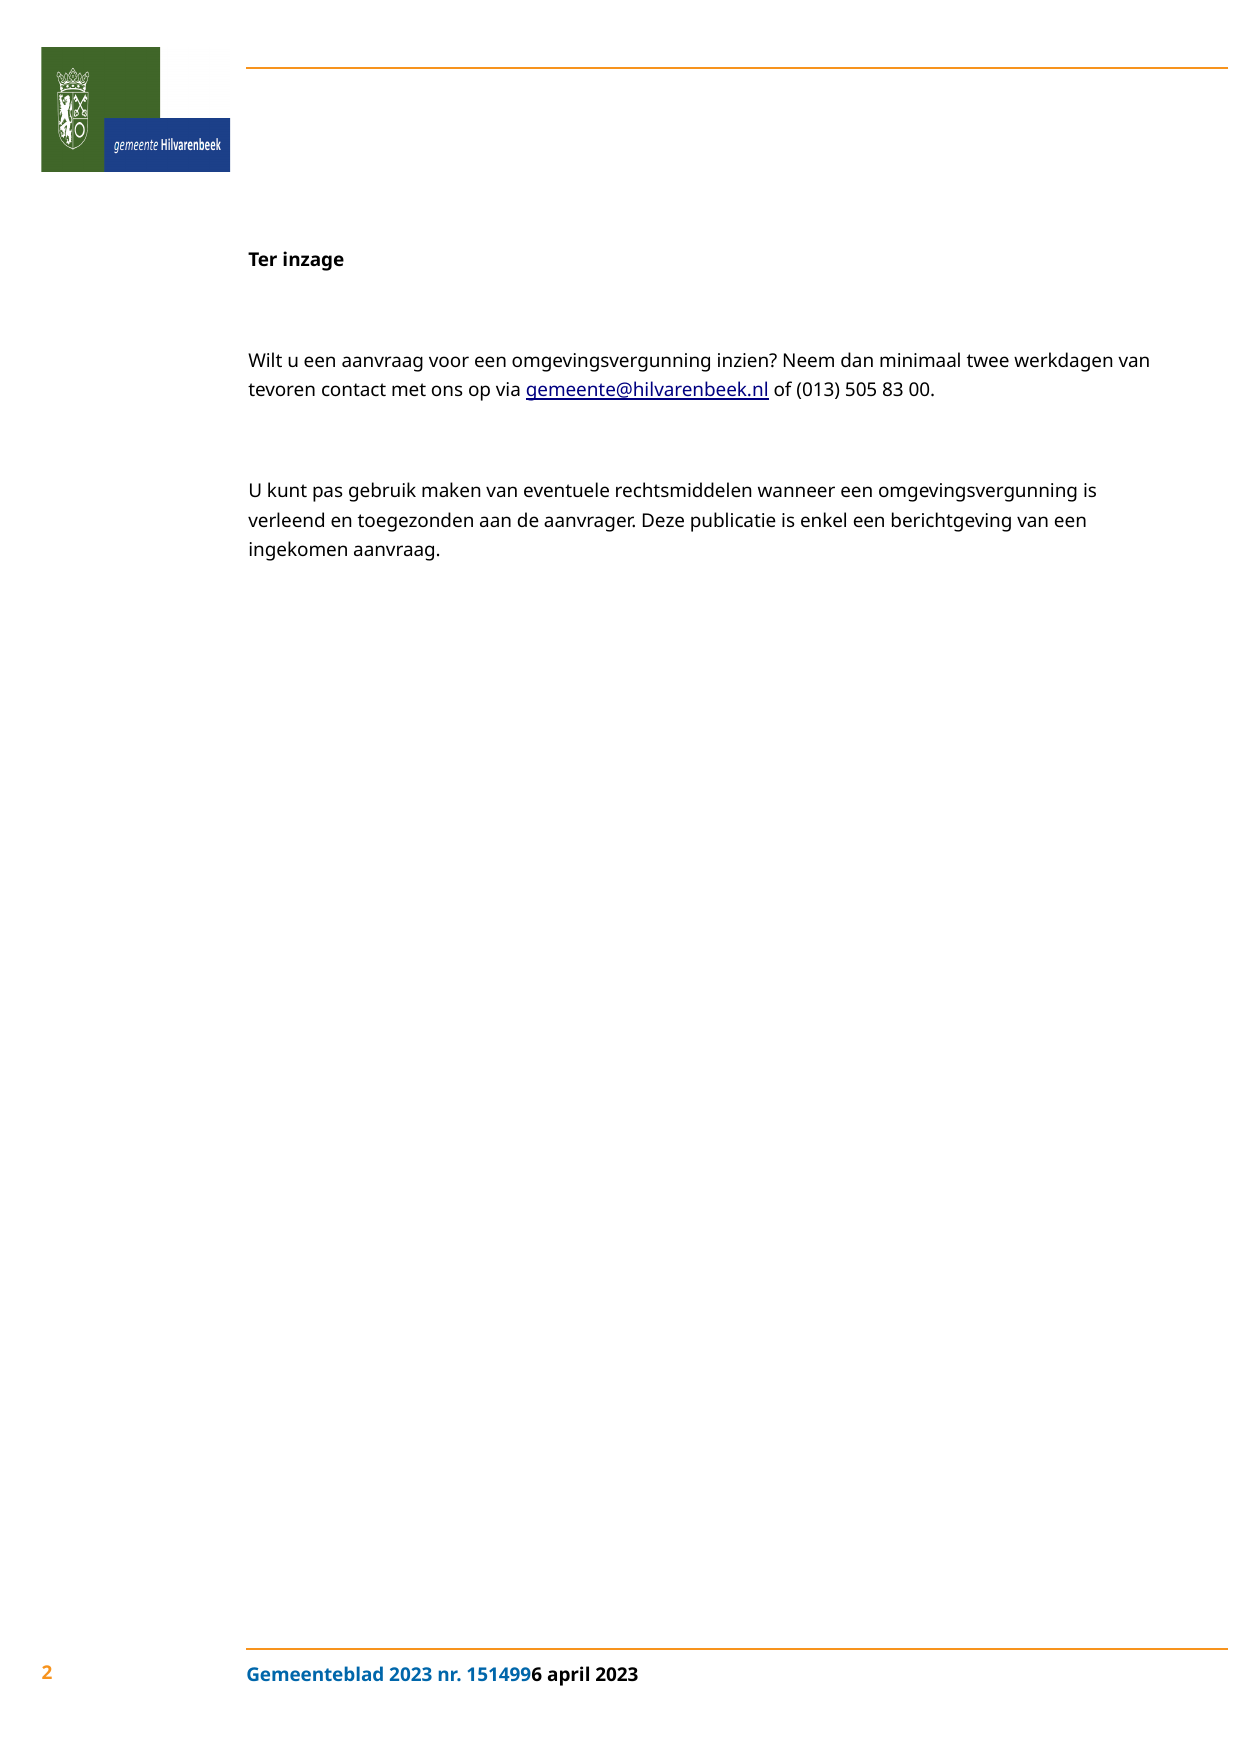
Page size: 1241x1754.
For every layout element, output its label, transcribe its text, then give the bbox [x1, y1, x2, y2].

text U kunt pas gebruik maken van eventuele rechtsmiddelen wanneer een omgevingsvergunning is verleend en toegezonden aan de aanvrager. Deze publicatie is enkel een berichtgeving van een ingekomen aanvraag. [248, 477, 1152, 562]
text Ter inzage [248, 246, 1152, 272]
picture [41, 47, 231, 172]
text Wilt u een aanvraag voor een omgevingsvergunning inzien? Neem dan minimaal twee werkdagen van tevoren contact met ons op via gemeente@hilvarenbeek.nl of (013) 505 83 00. [248, 347, 1152, 402]
